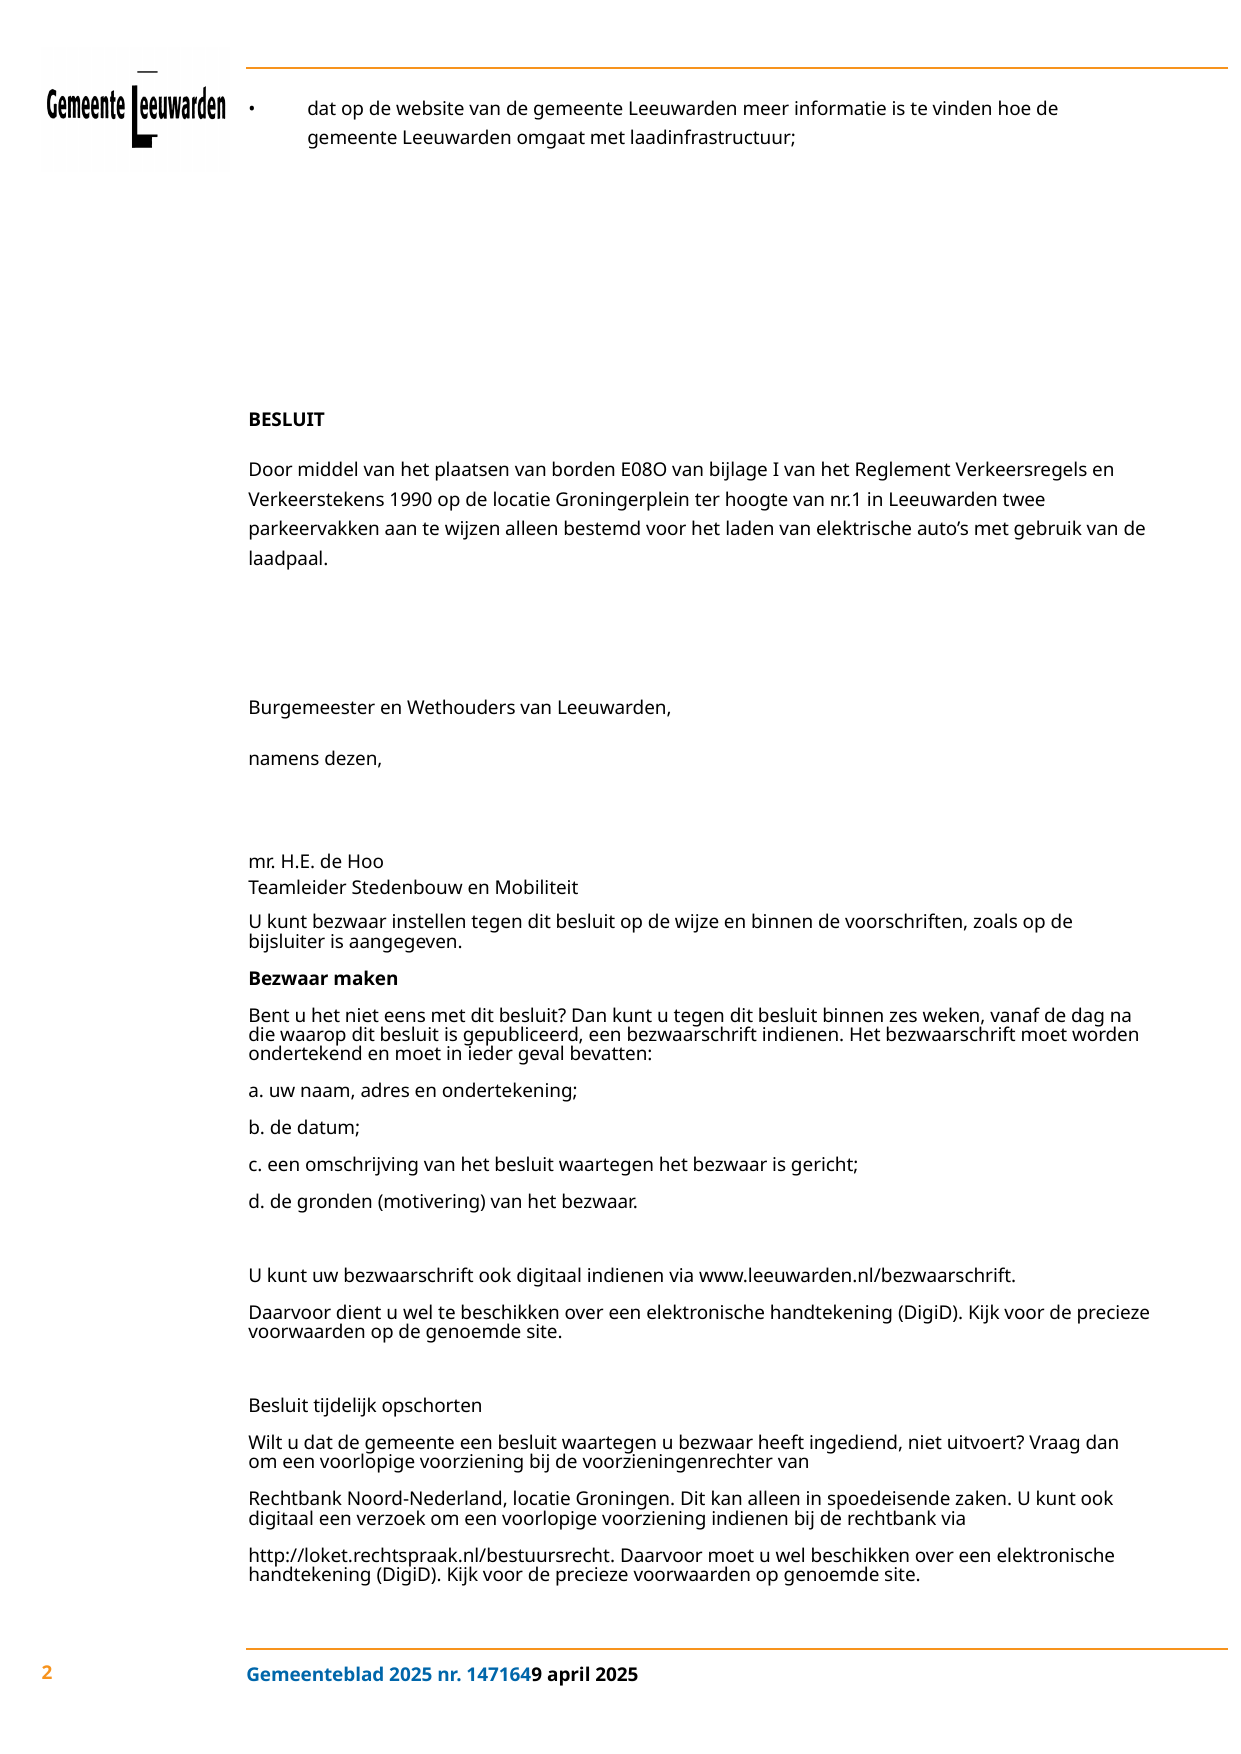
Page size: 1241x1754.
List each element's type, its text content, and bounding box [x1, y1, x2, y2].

list dat op de website van de gemeente Leeuwarden meer informatie is te vinden hoe de gemeente Leeuwarden omgaat met laadinfrastructuur; [248, 95, 1152, 150]
text Bezwaar maken [248, 969, 1152, 989]
text Wilt u dat de gemeente een besluit waartegen u bezwaar heeft ingediend, niet uitvoert? Vraag dan om een voorlopige voorziening bij de voorzieningenrechter van [248, 1434, 1152, 1473]
text a. uw naam, adres en ondertekening; [248, 1082, 1152, 1101]
text http://loket.rechtspraak.nl/bestuursrecht. Daarvoor moet u wel beschikken over een elektronische handtekening (DigiD). Kijk voor de precieze voorwaarden op genoemde site. [248, 1547, 1152, 1585]
text Besluit tijdelijk opschorten [248, 1397, 1152, 1416]
text d. de gronden (motivering) van het bezwaar. [248, 1193, 1152, 1212]
text Daarvoor dient u wel te beschikken over een elektronische handtekening (DigiD). Kijk voor de precieze voorwaarden op de genoemde site. [248, 1304, 1152, 1342]
text U kunt uw bezwaarschrift ook digitaal indienen via www.leeuwarden.nl/bezwaarschrift. [248, 1267, 1152, 1286]
text Teamleider Stedenbouw en Mobiliteit [248, 874, 1152, 900]
text b. de datum; [248, 1119, 1152, 1138]
text Rechtbank Noord-Nederland, locatie Groningen. Dit kan alleen in spoedeisende zaken. U kunt ook digitaal een verzoek om een voorlopige voorziening indienen bij de rechtbank via [248, 1490, 1152, 1529]
text U kunt bezwaar instellen tegen dit besluit op de wijze en binnen de voorschriften, zoals op de bijsluiter is aangegeven. [248, 913, 1152, 952]
text BESLUIT [248, 406, 1152, 432]
text Burgemeester en Wethouders van Leeuwarden, [248, 694, 1152, 719]
text Bent u het niet eens met dit besluit? Dan kunt u tegen dit besluit binnen zes weken, vanaf de dag na die waarop dit besluit is gepubliceerd, een bezwaarschrift indienen. Het bezwaarschrift moet worden ondertekend en moet in ieder geval bevatten: [248, 1007, 1152, 1064]
picture [41, 47, 231, 172]
text Door middel van het plaatsen van borden E08O van bijlage I van het Reglement Verkeersregels en Verkeerstekens 1990 op de locatie Groningerplein ter hoogte van nr.1 in Leeuwarden twee parkeervakken aan te wijzen alleen bestemd voor het laden van elektrische auto’s met gebruik van de laadpaal. [248, 456, 1152, 571]
text mr. H.E. de Hoo [248, 848, 1152, 874]
text namens dezen, [248, 745, 1152, 771]
text c. een omschrijving van het besluit waartegen het bezwaar is gericht; [248, 1156, 1152, 1175]
